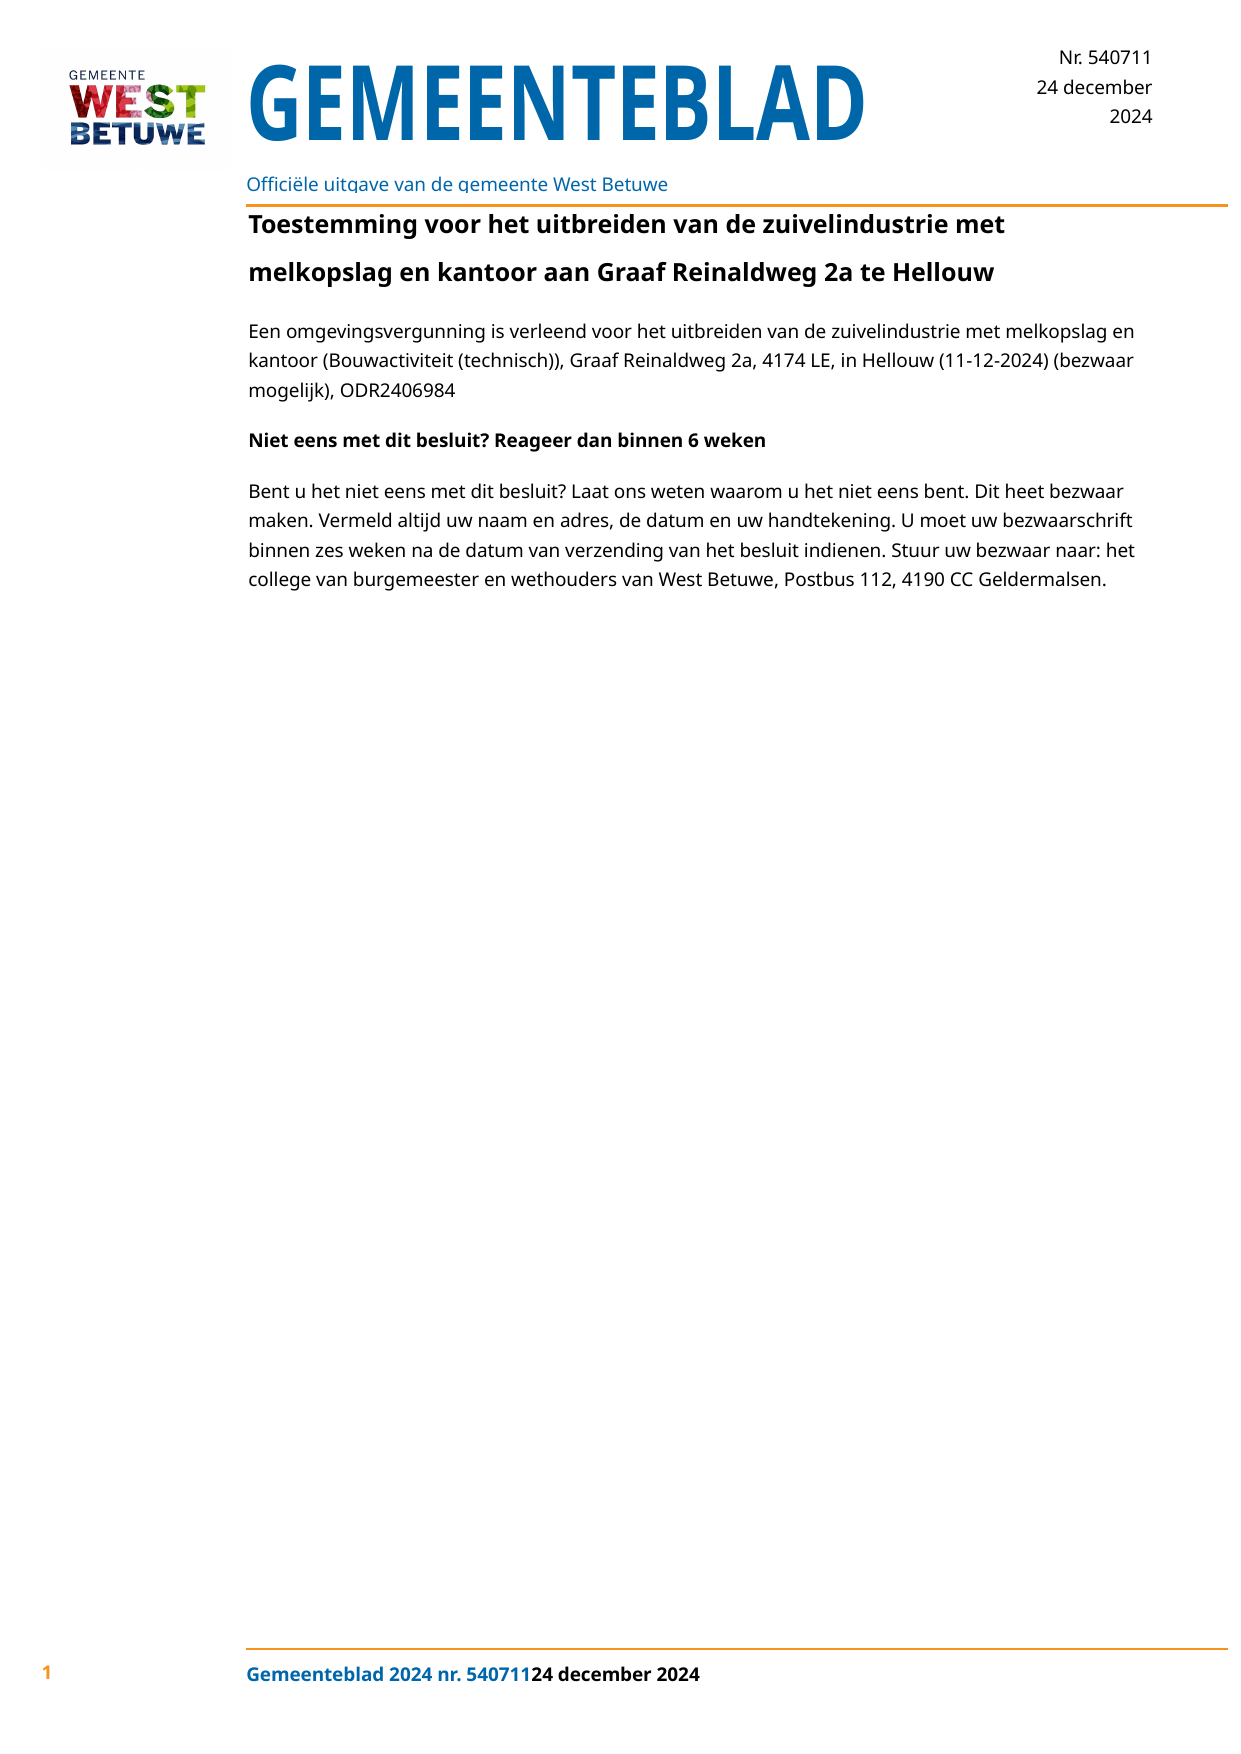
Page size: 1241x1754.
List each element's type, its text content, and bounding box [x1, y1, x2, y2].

text Niet eens met dit besluit? Reageer dan binnen 6 weken [248, 427, 1152, 453]
text Een omgevingsvergunning is verleend voor het uitbreiden van de zuivelindustrie met melkopslag en kantoor (Bouwactiviteit (technisch)), Graaf Reinaldweg 2a, 4174 LE, in Hellouw (11-12-2024) (bezwaar mogelijk), ODR2406984 [248, 318, 1152, 403]
text Toestemming voor het uitbreiden van de zuivelindustrie met melkopslag en kantoor aan Graaf Reinaldweg 2a te Hellouw [248, 207, 1152, 288]
picture [41, 47, 231, 172]
text Bent u het niet eens met dit besluit? Laat ons weten waarom u het niet eens bent. Dit heet bezwaar maken. Vermeld altijd uw naam en adres, de datum en uw handtekening. U moet uw bezwaarschrift binnen zes weken na de datum van verzending van het besluit indienen. Stuur uw bezwaar naar: het college van burgemeester en wethouders van West Betuwe, Postbus 112, 4190 CC Geldermalsen. [248, 478, 1152, 592]
